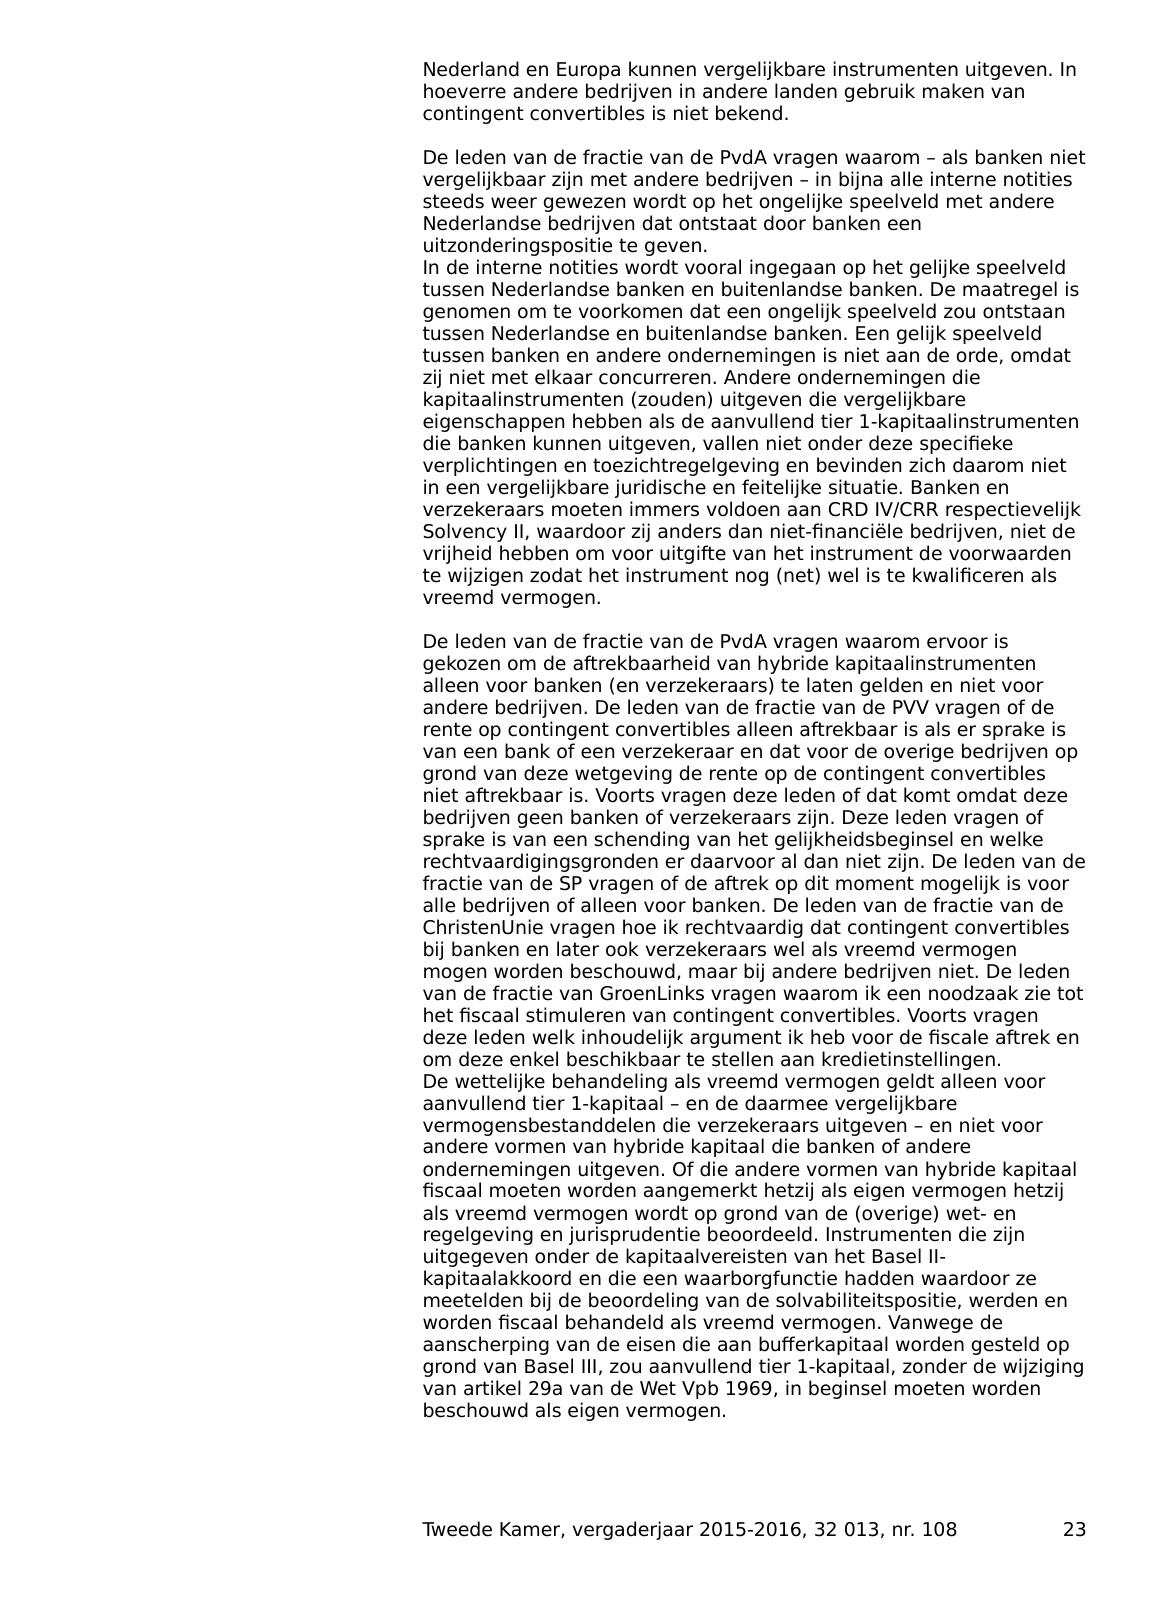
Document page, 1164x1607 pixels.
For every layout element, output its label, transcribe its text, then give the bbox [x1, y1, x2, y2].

text De leden van de fractie van de PvdA vragen waarom ervoor is gekozen om de aftrekbaarheid van hybride kapitaalinstrumenten alleen voor banken (en verzekeraars) te laten gelden en niet voor andere bedrijven. De leden van de fractie van de PVV vragen of de rente op contingent convertibles alleen aftrekbaar is als er sprake is van een bank of een verzekeraar en dat voor de overige bedrijven op grond van deze wetgeving de rente op de contingent convertibles niet aftrekbaar is. Voorts vragen deze leden of dat komt omdat deze bedrijven geen banken of verzekeraars zijn. Deze leden vragen of sprake is van een schending van het gelijkheidsbeginsel en welke rechtvaardigingsgronden er daarvoor al dan niet zijn. De leden van de fractie van de SP vragen of de aftrek op dit moment mogelijk is voor alle bedrijven of alleen voor banken. De leden van de fractie van de ChristenUnie vragen hoe ik rechtvaardig dat contingent convertibles bij banken en later ook verzekeraars wel als vreemd vermogen mogen worden beschouwd, maar bij andere bedrijven niet. De leden van de fractie van GroenLinks vragen waarom ik een noodzaak zie tot het fiscaal stimuleren van contingent convertibles. Voorts vragen deze leden welk inhoudelijk argument ik heb voor de fiscale aftrek en om deze enkel beschikbaar te stellen aan kredietinstellingen. [422, 631, 1087, 1071]
text Nederland en Europa kunnen vergelijkbare instrumenten uitgeven. In hoeverre andere bedrijven in andere landen gebruik maken van contingent convertibles is niet bekend. [422, 59, 1087, 125]
text De leden van de fractie van de PvdA vragen waarom – als banken niet vergelijkbaar zijn met andere bedrijven – in bijna alle interne notities steeds weer gewezen wordt op het ongelijke speelveld met andere Nederlandse bedrijven dat ontstaat door banken een uitzonderingspositie te geven. [422, 147, 1087, 257]
text De wettelijke behandeling als vreemd vermogen geldt alleen voor aanvullend tier 1-kapitaal – en de daarmee vergelijkbare vermogensbestanddelen die verzekeraars uitgeven – en niet voor andere vormen van hybride kapitaal die banken of andere ondernemingen uitgeven. Of die andere vormen van hybride kapitaal fiscaal moeten worden aangemerkt hetzij als eigen vermogen hetzij als vreemd vermogen wordt op grond van de (overige) wet- en regelgeving en jurisprudentie beoordeeld. Instrumenten die zijn uitgegeven onder de kapitaalvereisten van het Basel II-kapitaalakkoord en die een waarborgfunctie hadden waardoor ze meetelden bij de beoordeling van de solvabiliteitspositie, werden en worden fiscaal behandeld als vreemd vermogen. Vanwege de aanscherping van de eisen die aan bufferkapitaal worden gesteld op grond van Basel III, zou aanvullend tier 1-kapitaal, zonder de wijziging van artikel 29a van de Wet Vpb 1969, in beginsel moeten worden beschouwd als eigen vermogen. [422, 1071, 1087, 1422]
text In de interne notities wordt vooral ingegaan op het gelijke speelveld tussen Nederlandse banken en buitenlandse banken. De maatregel is genomen om te voorkomen dat een ongelijk speelveld zou ontstaan tussen Nederlandse en buitenlandse banken. Een gelijk speelveld tussen banken en andere ondernemingen is niet aan de orde, omdat zij niet met elkaar concurreren. Andere ondernemingen die kapitaalinstrumenten (zouden) uitgeven die vergelijkbare eigenschappen hebben als de aanvullend tier 1-kapitaalinstrumenten die banken kunnen uitgeven, vallen niet onder deze specifieke verplichtingen en toezichtregelgeving en bevinden zich daarom niet in een vergelijkbare juridische en feitelijke situatie. Banken en verzekeraars moeten immers voldoen aan CRD IV/CRR respectievelijk Solvency II, waardoor zij anders dan niet-financiële bedrijven, niet de vrijheid hebben om voor uitgifte van het instrument de voorwaarden te wijzigen zodat het instrument nog (net) wel is te kwalificeren als vreemd vermogen. [422, 257, 1087, 609]
